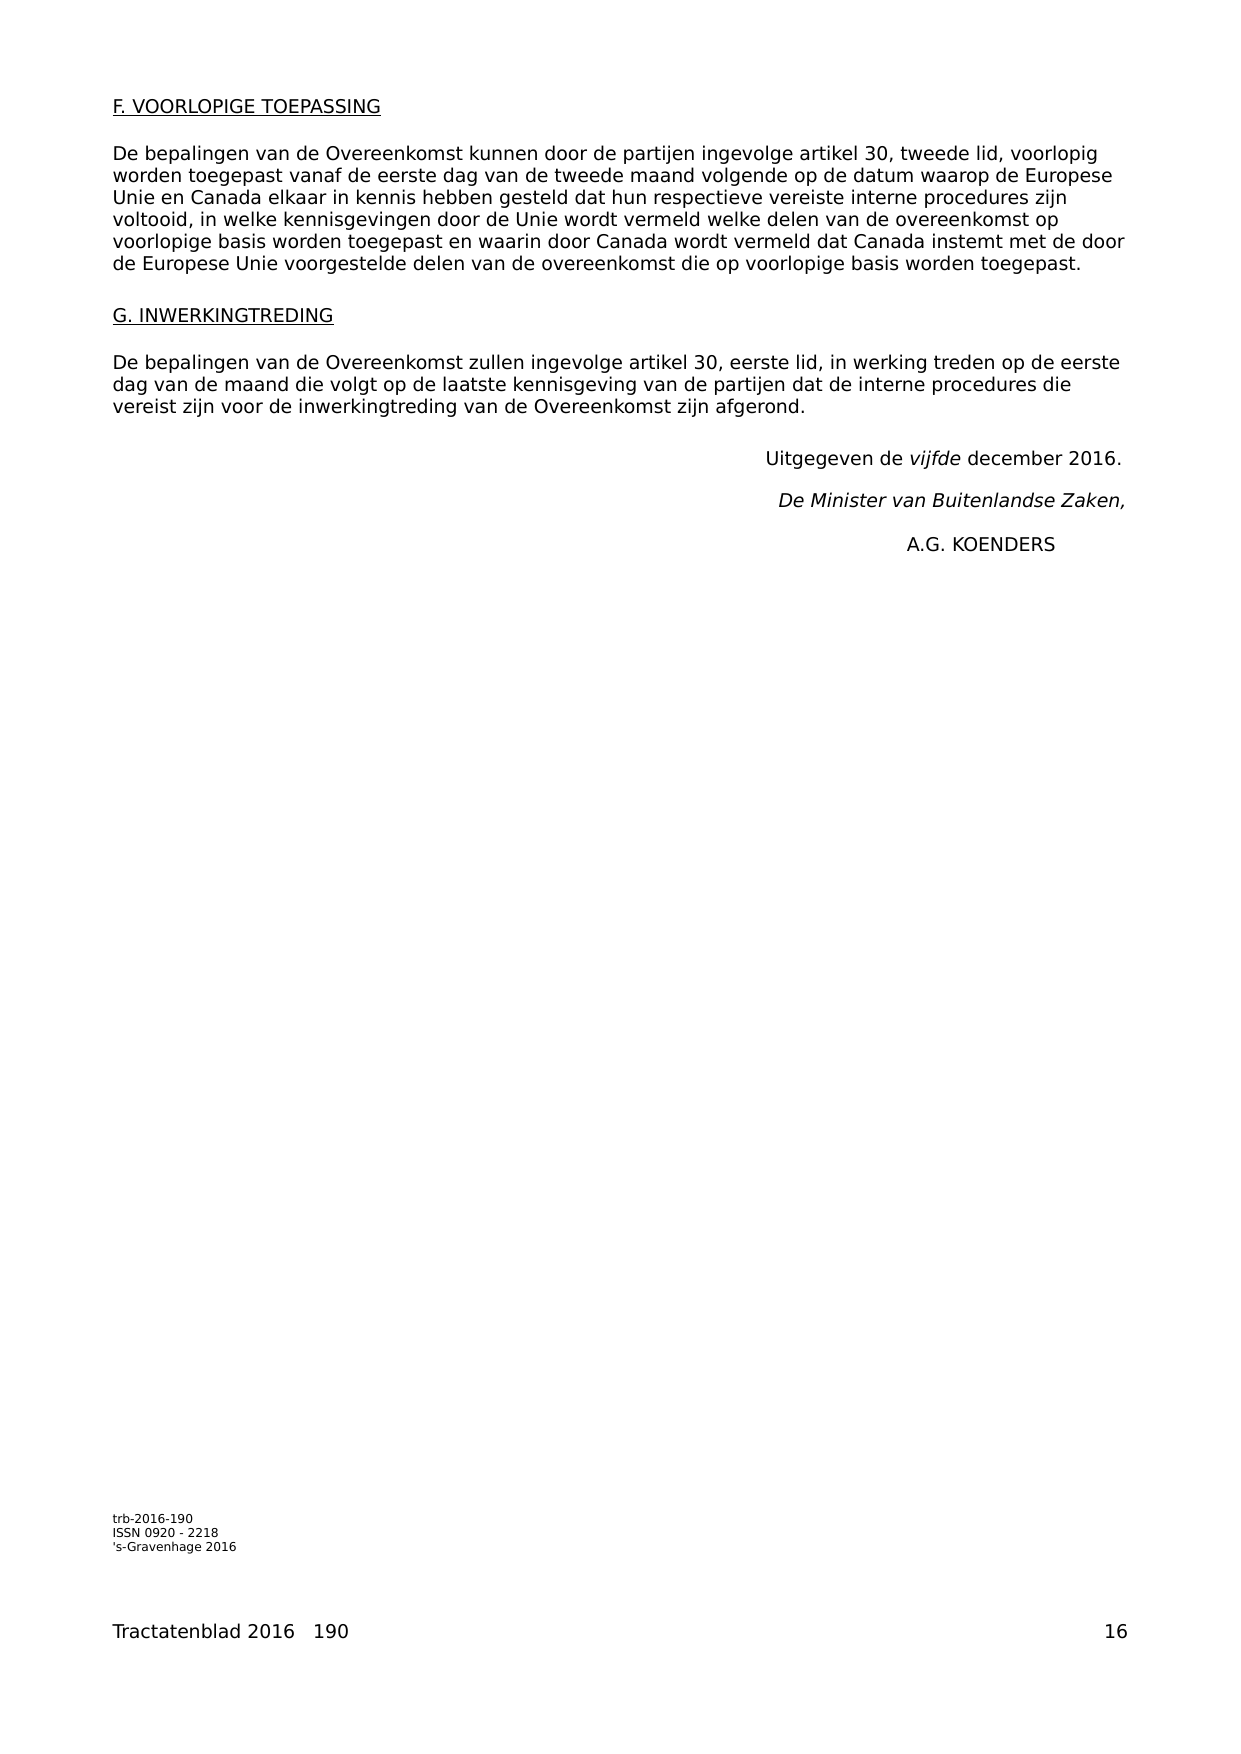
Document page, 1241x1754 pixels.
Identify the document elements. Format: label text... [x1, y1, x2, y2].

text De Minister van Buitenlandse Zaken, A.G. KOENDERS [112, 490, 1128, 556]
text Uitgegeven de vijfde december 2016. [112, 448, 1128, 470]
subtitle G. INWERKINGTREDING [112, 305, 1128, 327]
text trb-2016-190 [112, 1512, 346, 1526]
text De bepalingen van de Overeenkomst kunnen door de partijen ingevolge artikel 30, tweede lid, voorlopig worden toegepast vanaf de eerste dag van de tweede maand volgende op de datum waarop de Europese Unie en Canada elkaar in kennis hebben gesteld dat hun respectieve vereiste interne procedures zijn voltooid, in welke kennisgevingen door de Unie wordt vermeld welke delen van de overeenkomst op voorlopige basis worden toegepast en waarin door Canada wordt vermeld dat Canada instemt met de door de Europese Unie voorgestelde delen van de overeenkomst die op voorlopige basis worden toegepast. [112, 143, 1128, 275]
text ISSN 0920 - 2218 [112, 1526, 346, 1540]
subtitle F. VOORLOPIGE TOEPASSING [112, 96, 1128, 118]
text 's-Gravenhage 2016 [112, 1540, 346, 1554]
text De bepalingen van de Overeenkomst zullen ingevolge artikel 30, eerste lid, in werking treden op de eerste dag van de maand die volgt op de laatste kennisgeving van de partijen dat de interne procedures die vereist zijn voor de inwerkingtreding van de Overeenkomst zijn afgerond. [112, 352, 1128, 418]
